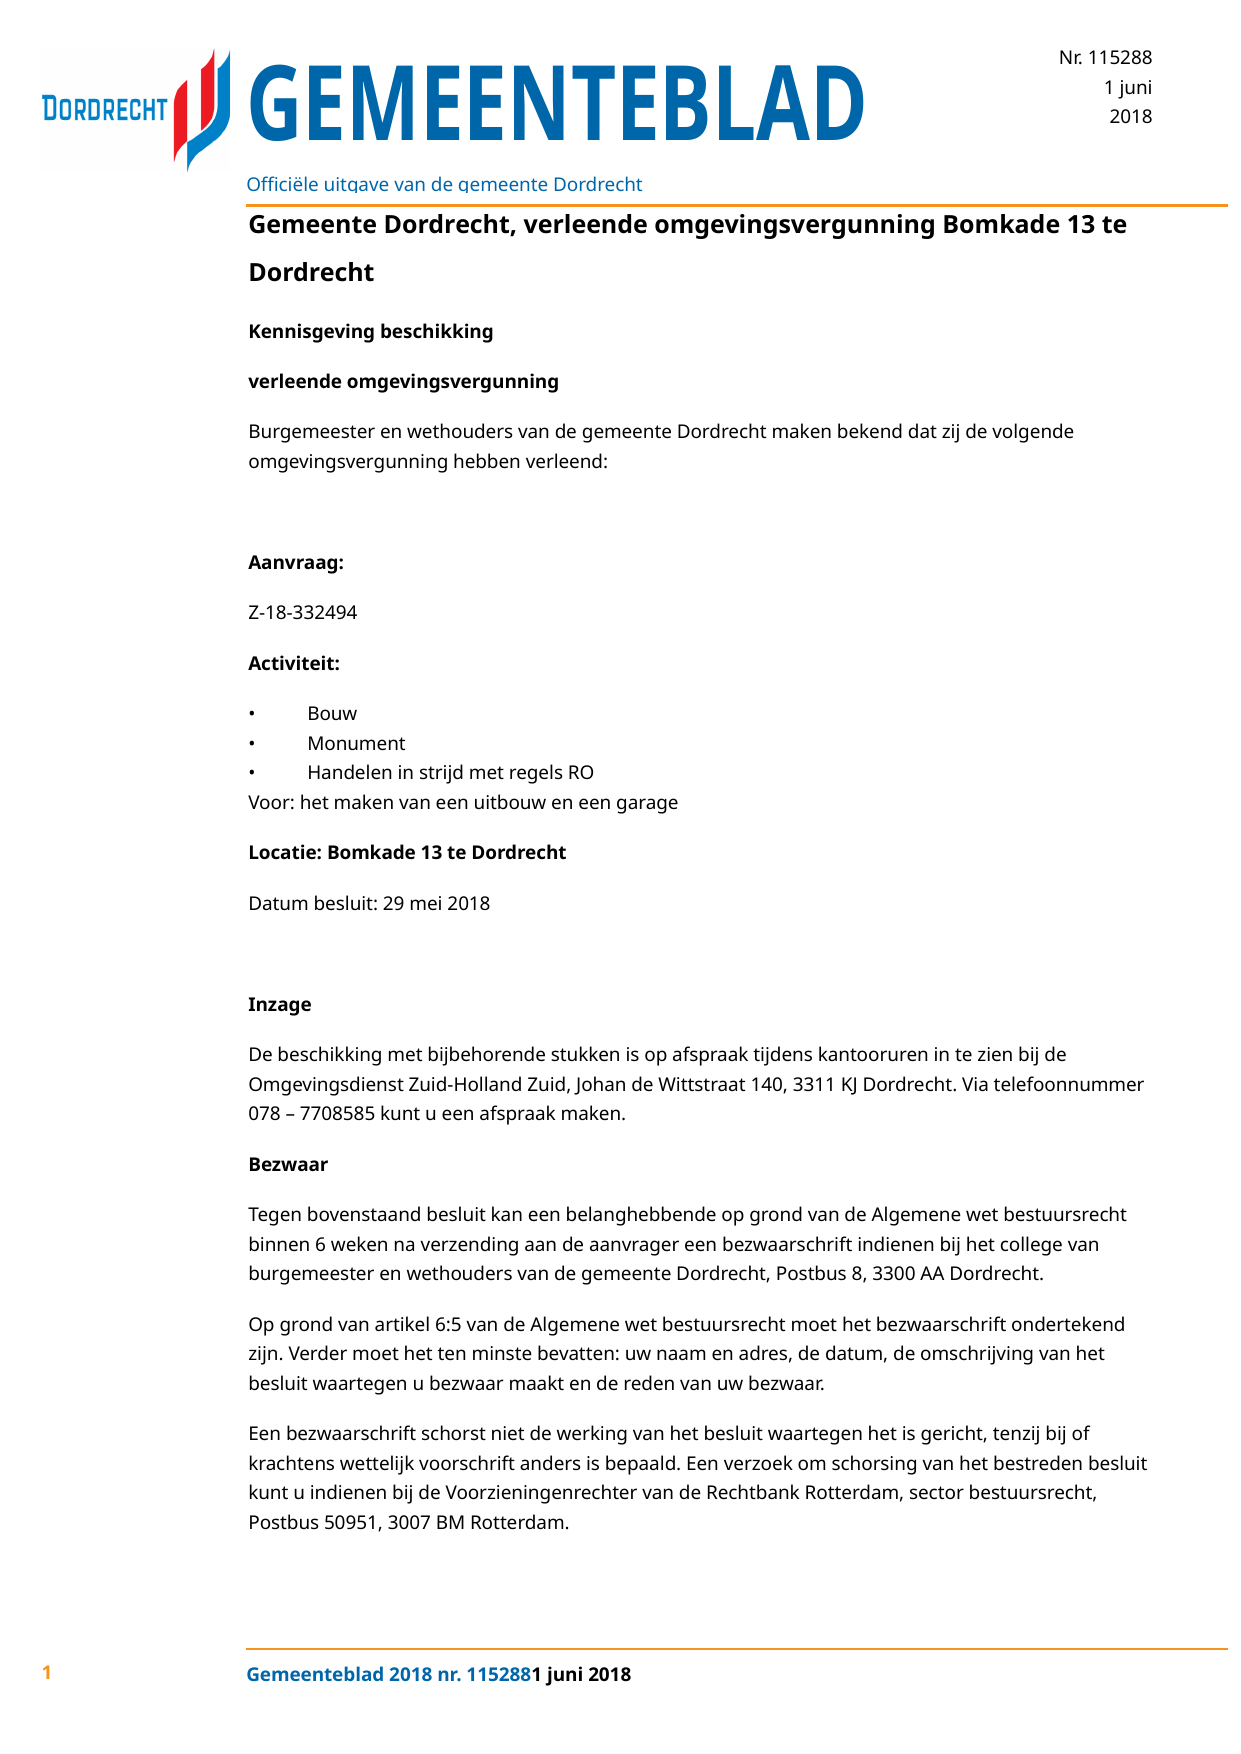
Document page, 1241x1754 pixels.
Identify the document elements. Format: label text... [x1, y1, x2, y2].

text Tegen bovenstaand besluit kan een belanghebbende op grond van de Algemene wet bestuursrecht binnen 6 weken na verzending aan de aanvrager een bezwaarschrift indienen bij het college van burgemeester en wethouders van de gemeente Dordrecht, Postbus 8, 3300 AA Dordrecht. [248, 1201, 1152, 1286]
text Voor: het maken van een uitbouw en een garage [248, 789, 1152, 815]
text Kennisgeving beschikking [248, 318, 1152, 344]
list Monument [248, 730, 1152, 756]
text verleende omgevingsvergunning [248, 368, 1152, 394]
text Op grond van artikel 6:5 van de Algemene wet bestuursrecht moet het bezwaarschrift ondertekend zijn. Verder moet het ten minste bevatten: uw naam en adres, de datum, de omschrijving van het besluit waartegen u bezwaar maakt en de reden van uw bezwaar. [248, 1311, 1152, 1396]
text Aanvraag: [248, 549, 1152, 575]
picture [41, 47, 231, 172]
text Z-18-332494 [248, 599, 1152, 625]
text Een bezwaarschrift schorst niet de werking van het besluit waartegen het is gericht, tenzij bij of krachtens wettelijk voorschrift anders is bepaald. Een verzoek om schorsing van het bestreden besluit kunt u indienen bij de Voorzieningenrechter van de Rechtbank Rotterdam, sector bestuursrecht, Postbus 50951, 3007 BM Rotterdam. [248, 1420, 1152, 1535]
text Datum besluit: 29 mei 2018 [248, 890, 1152, 916]
text Gemeente Dordrecht, verleende omgevingsvergunning Bomkade 13 te Dordrecht [248, 207, 1152, 288]
text Burgemeester en wethouders van de gemeente Dordrecht maken bekend dat zij de volgende omgevingsvergunning hebben verleend: [248, 419, 1152, 474]
text De beschikking met bijbehorende stukken is op afspraak tijdens kantooruren in te zien bij de Omgevingsdienst Zuid-Holland Zuid, Johan de Wittstraat 140, 3311 KJ Dordrecht. Via telefoonnummer 078 – 7708585 kunt u een afspraak maken. [248, 1041, 1152, 1126]
text Activiteit: [248, 650, 1152, 676]
text Inzage [248, 991, 1152, 1017]
text Locatie: Bomkade 13 te Dordrecht [248, 839, 1152, 865]
list Bouw [248, 700, 1152, 726]
text Bezwaar [248, 1151, 1152, 1177]
list Handelen in strijd met regels RO [248, 759, 1152, 785]
